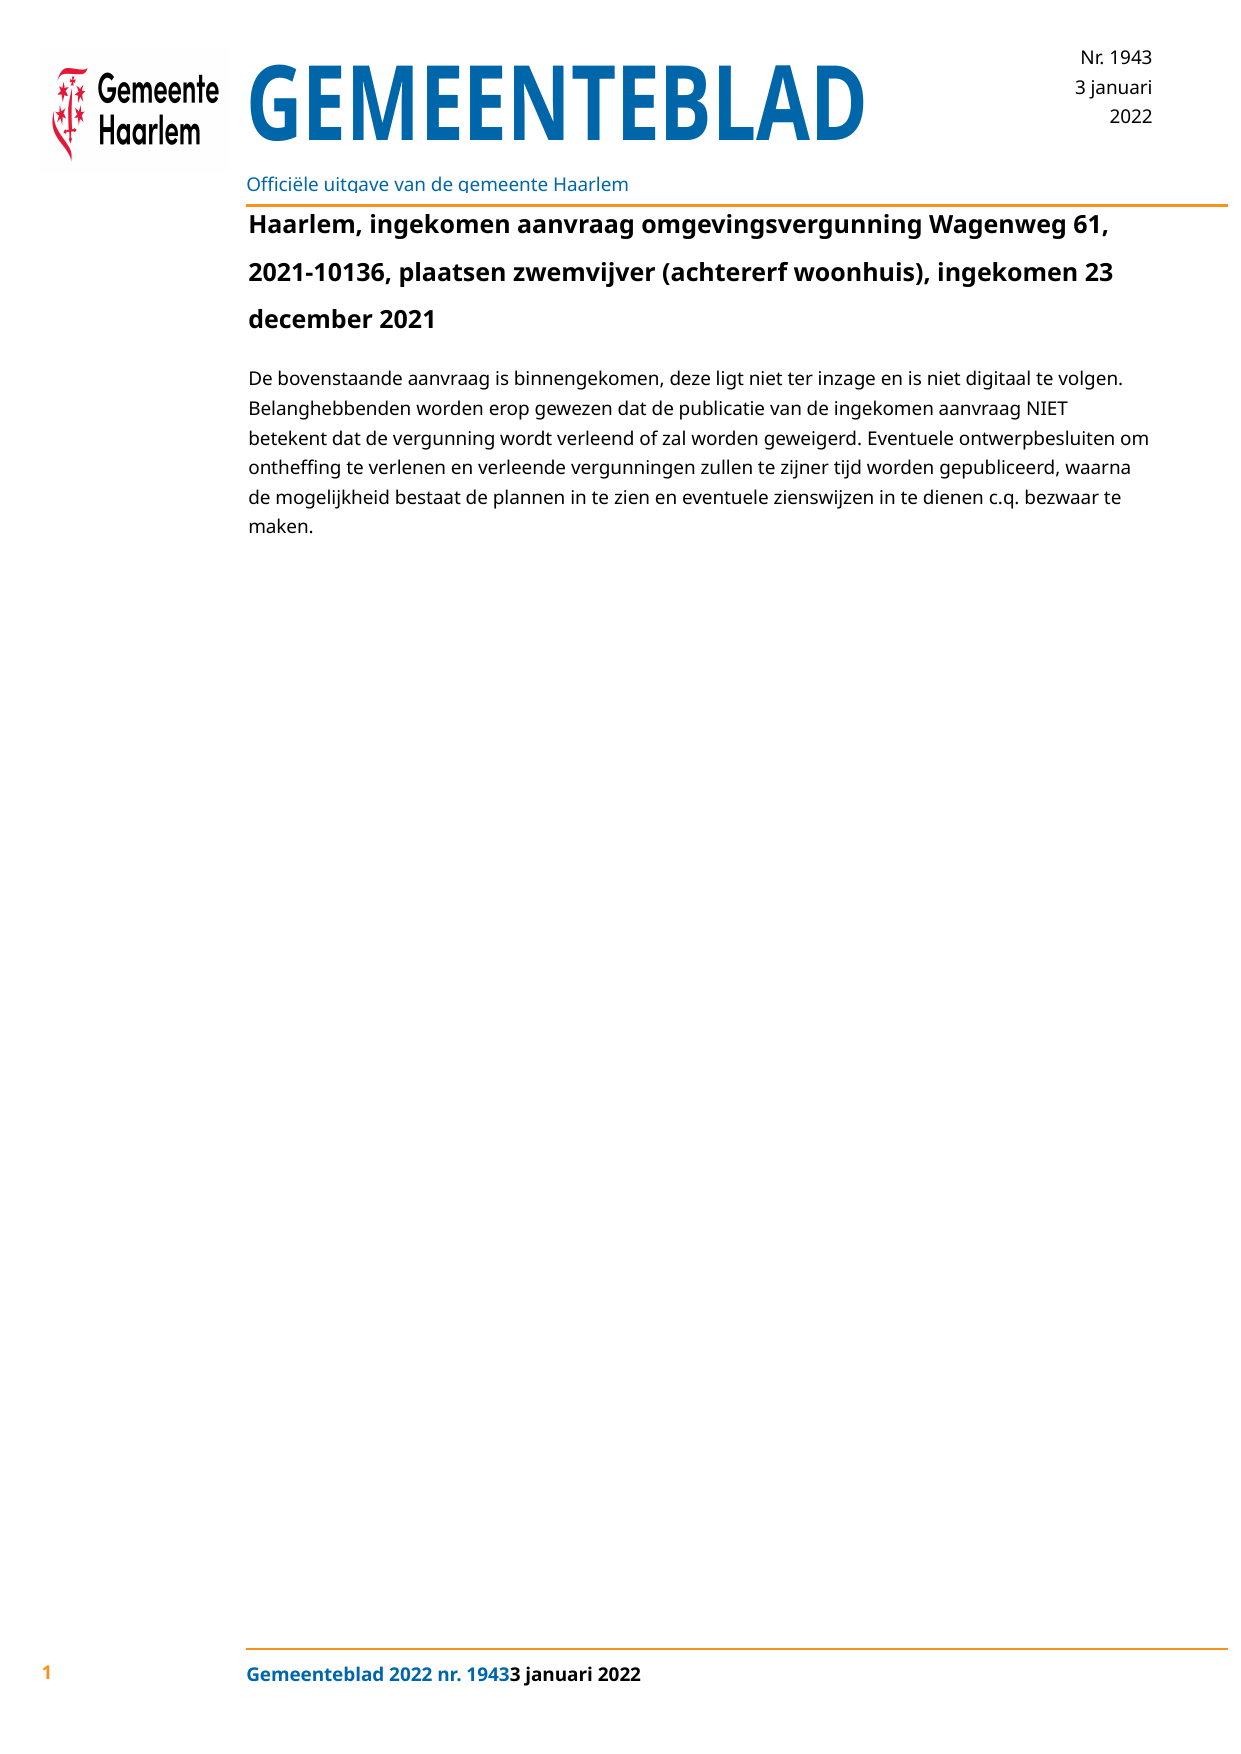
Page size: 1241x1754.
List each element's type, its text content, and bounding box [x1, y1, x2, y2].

text Haarlem, ingekomen aanvraag omgevingsvergunning Wagenweg 61, 2021-10136, plaatsen zwemvijver (achtererf woonhuis), ingekomen 23 december 2021 [248, 207, 1152, 336]
picture [41, 47, 231, 172]
text De bovenstaande aanvraag is binnengekomen, deze ligt niet ter inzage en is niet digitaal te volgen. Belanghebbenden worden erop gewezen dat de publicatie van de ingekomen aanvraag NIET betekent dat de vergunning wordt verleend of zal worden geweigerd. Eventuele ontwerpbesluiten om ontheffing te verlenen en verleende vergunningen zullen te zijner tijd worden gepubliceerd, waarna de mogelijkheid bestaat de plannen in te zien en eventuele zienswijzen in te dienen c.q. bezwaar te maken. [248, 366, 1152, 539]
